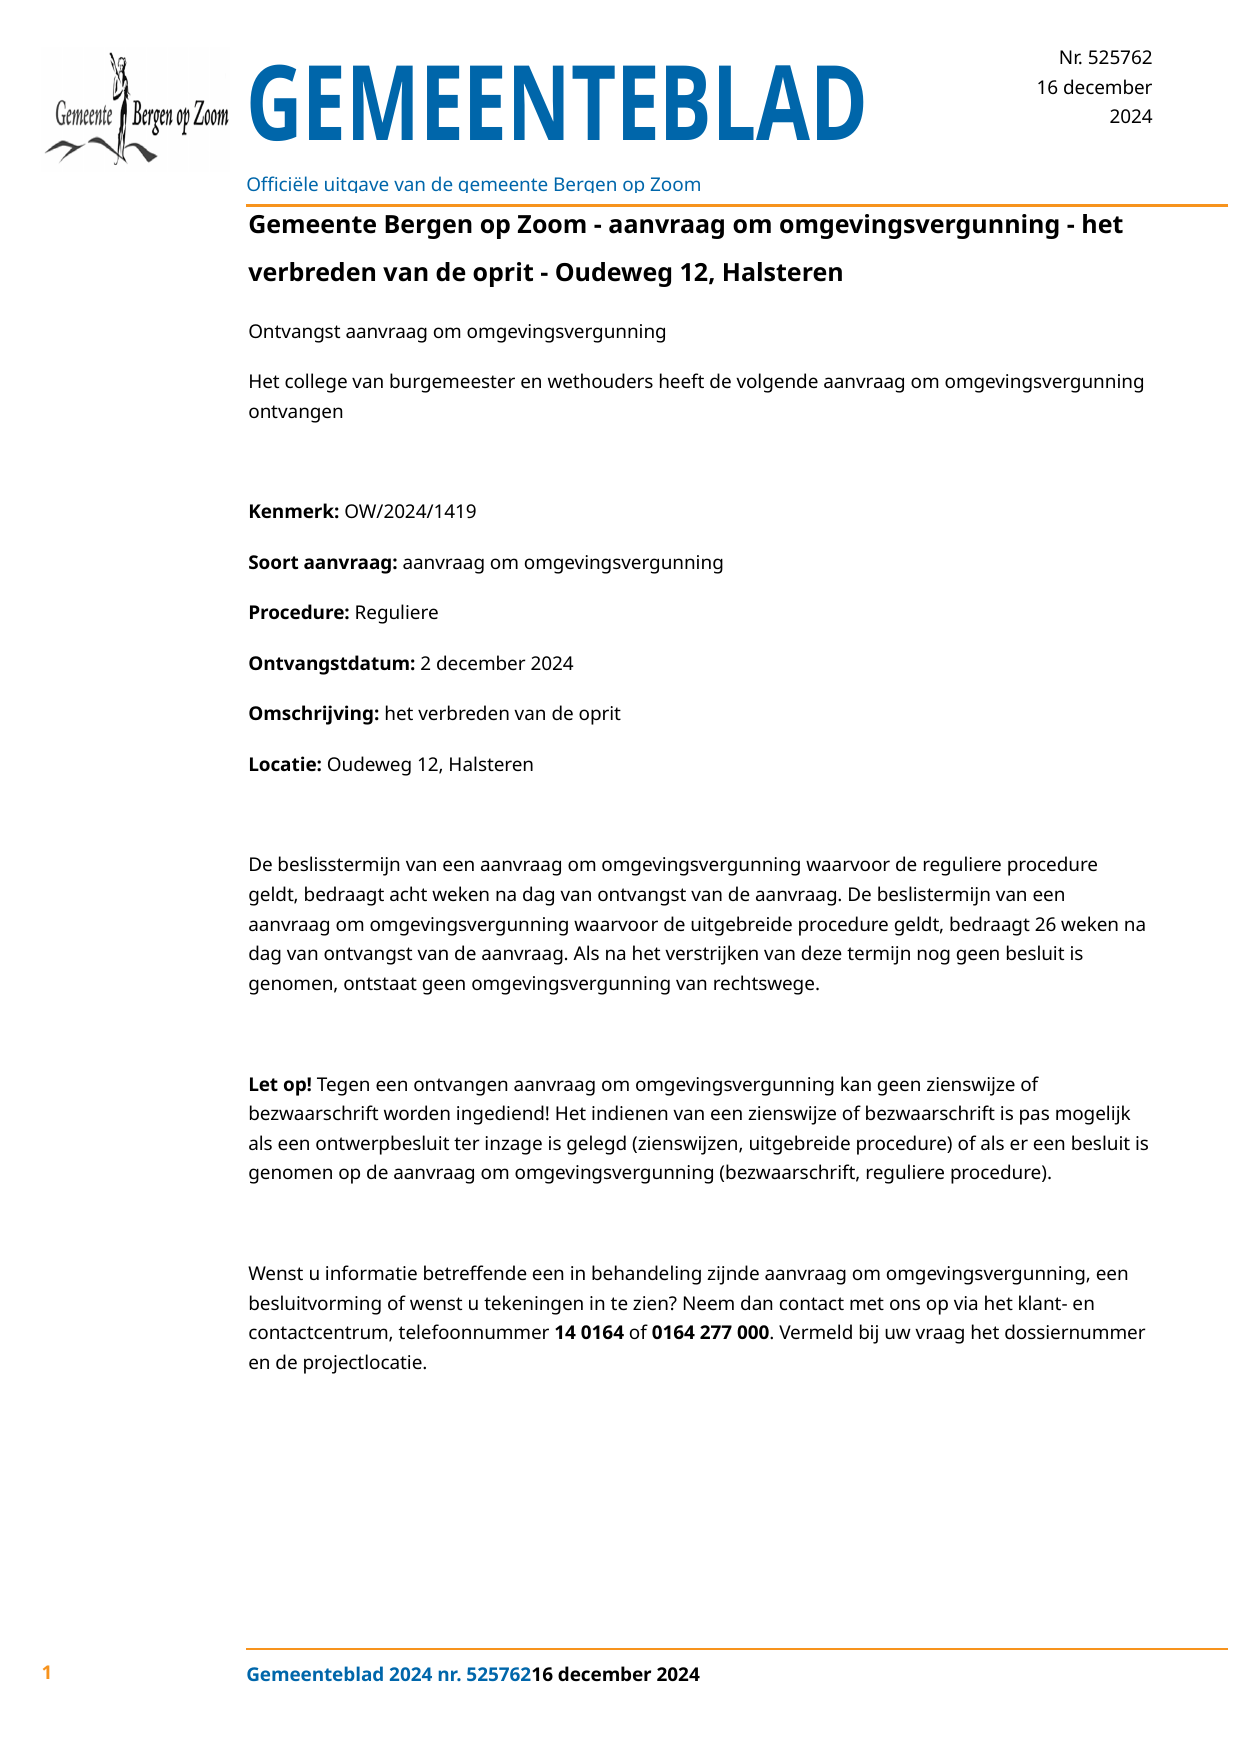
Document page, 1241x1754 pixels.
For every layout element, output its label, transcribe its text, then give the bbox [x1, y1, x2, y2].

text Procedure: Reguliere [248, 599, 1152, 625]
text Locatie: Oudeweg 12, Halsteren [248, 751, 1152, 777]
text Ontvangstdatum: 2 december 2024 [248, 650, 1152, 676]
text Soort aanvraag: aanvraag om omgevingsvergunning [248, 549, 1152, 575]
text Kenmerk: OW/2024/1419 [248, 499, 1152, 524]
text Wenst u informatie betreffende een in behandeling zijnde aanvraag om omgevingsvergunning, een besluitvorming of wenst u tekeningen in te zien? Neem dan contact met ons op via het klant- en contactcentrum, telefoonnummer 14 0164 of 0164 277 000. Vermeld bij uw vraag het dossiernummer en de projectlocatie. [248, 1260, 1152, 1375]
picture [41, 47, 231, 172]
text Gemeente Bergen op Zoom - aanvraag om omgevingsvergunning - het verbreden van de oprit - Oudeweg 12, Halsteren [248, 207, 1152, 288]
text Omschrijving: het verbreden van de oprit [248, 700, 1152, 726]
text Let op! Tegen een ontvangen aanvraag om omgevingsvergunning kan geen zienswijze of bezwaarschrift worden ingediend! Het indienen van een zienswijze of bezwaarschrift is pas mogelijk als een ontwerpbesluit ter inzage is gelegd (zienswijzen, uitgebreide procedure) of als er een besluit is genomen op de aanvraag om omgevingsvergunning (bezwaarschrift, reguliere procedure). [248, 1071, 1152, 1185]
text De beslisstermijn van een aanvraag om omgevingsvergunning waarvoor de reguliere procedure geldt, bedraagt acht weken na dag van ontvangst van de aanvraag. De beslistermijn van een aanvraag om omgevingsvergunning waarvoor de uitgebreide procedure geldt, bedraagt 26 weken na dag van ontvangst van de aanvraag. Als na het verstrijken van deze termijn nog geen besluit is genomen, ontstaat geen omgevingsvergunning van rechtswege. [248, 852, 1152, 996]
text Het college van burgemeester en wethouders heeft de volgende aanvraag om omgevingsvergunning ontvangen [248, 368, 1152, 424]
text Ontvangst aanvraag om omgevingsvergunning [248, 318, 1152, 344]
